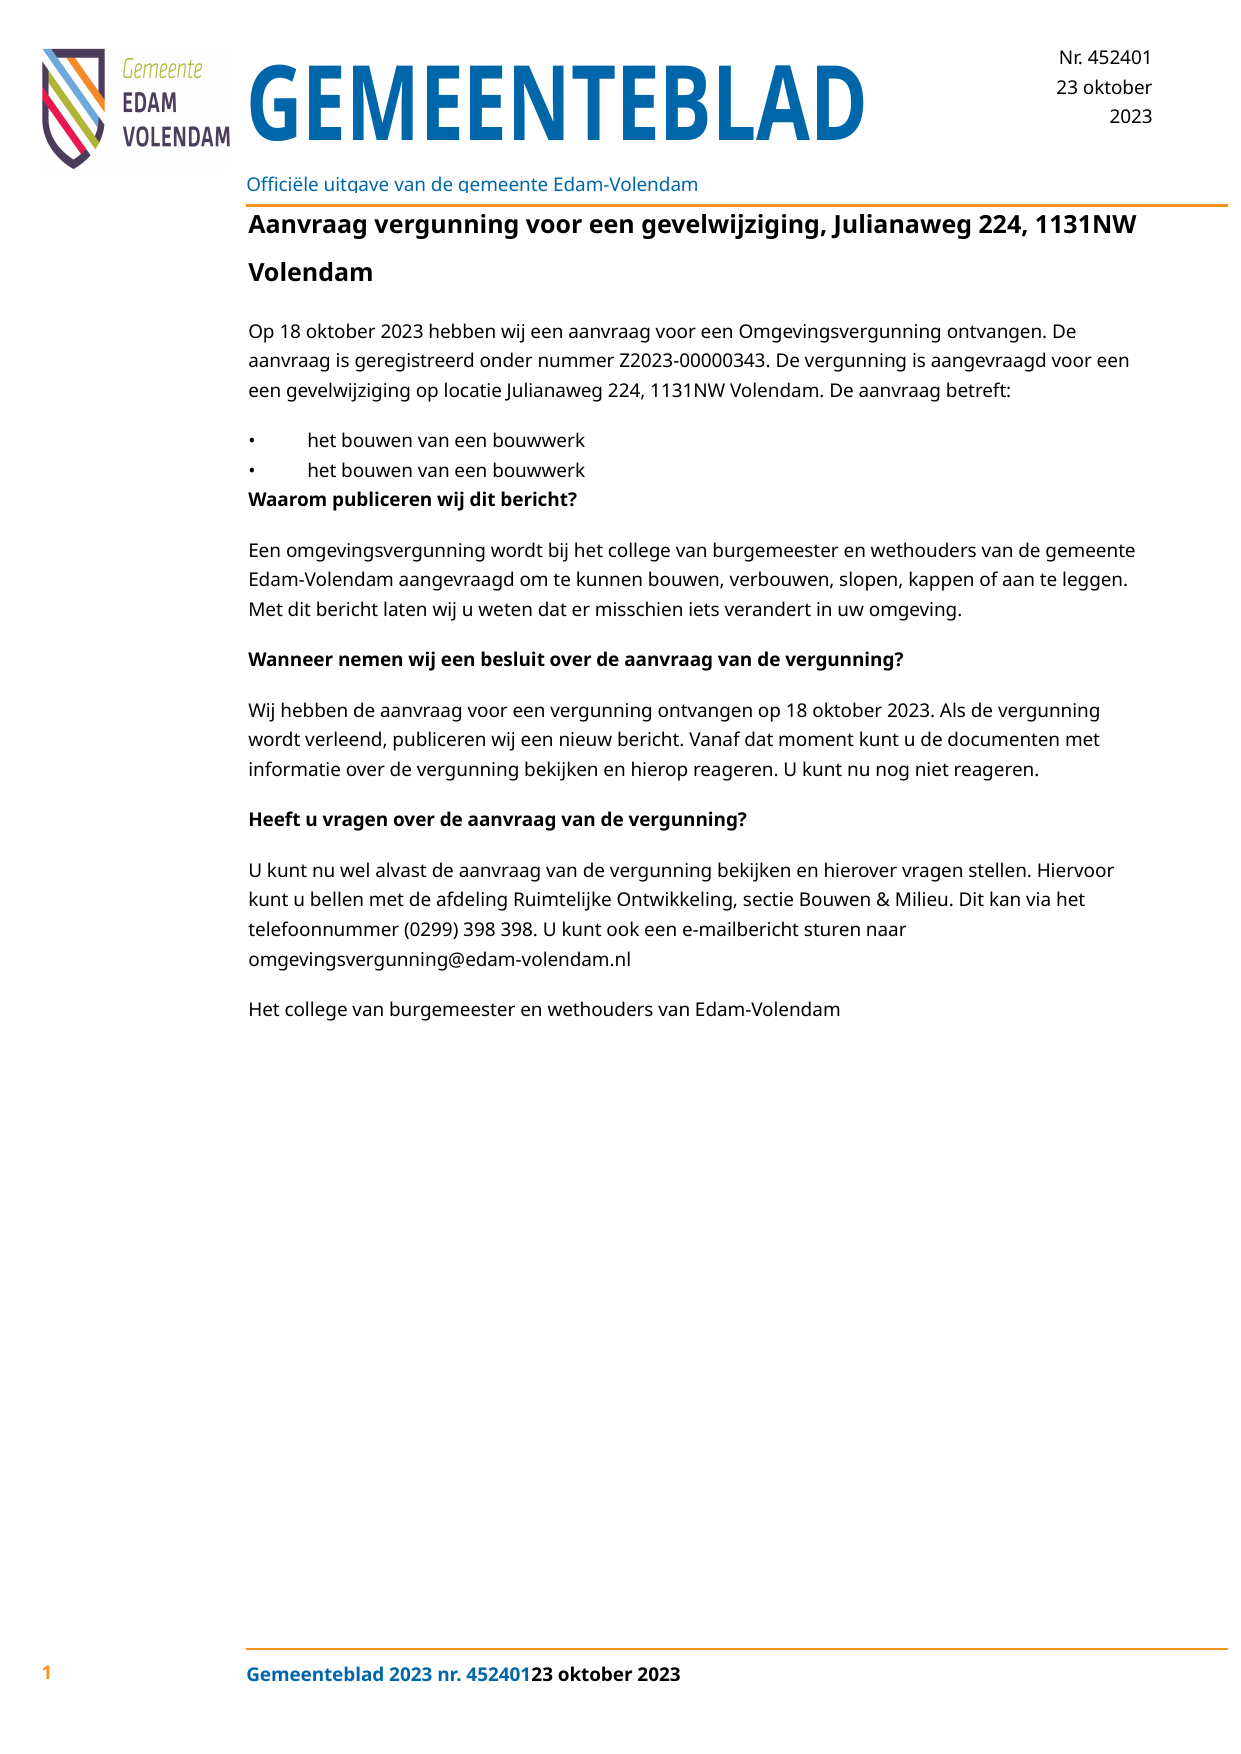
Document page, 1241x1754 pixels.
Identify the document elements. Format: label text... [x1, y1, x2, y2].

text Het college van burgemeester en wethouders van Edam-Volendam [248, 996, 1152, 1022]
list het bouwen van een bouwwerk [248, 457, 1152, 483]
text Wanneer nemen wij een besluit over de aanvraag van de vergunning? [248, 647, 1152, 672]
list het bouwen van een bouwwerk [248, 427, 1152, 453]
text Wij hebben de aanvraag voor een vergunning ontvangen op 18 oktober 2023. Als de vergunning wordt verleend, publiceren wij een nieuw bericht. Vanaf dat moment kunt u de documenten met informatie over de vergunning bekijken en hierop reageren. U kunt nu nog niet reageren. [248, 697, 1152, 782]
text Een omgevingsvergunning wordt bij het college van burgemeester en wethouders van de gemeente Edam-Volendam aangevraagd om te kunnen bouwen, verbouwen, slopen, kappen of aan te leggen. Met dit bericht laten wij u weten dat er misschien iets verandert in uw omgeving. [248, 537, 1152, 622]
text Waarom publiceren wij dit bericht? [248, 487, 1152, 512]
text Heeft u vragen over de aanvraag van de vergunning? [248, 807, 1152, 832]
text U kunt nu wel alvast de aanvraag van de vergunning bekijken en hierover vragen stellen. Hiervoor kunt u bellen met de afdeling Ruimtelijke Ontwikkeling, sectie Bouwen & Milieu. Dit kan via het telefoonnummer (0299) 398 398. U kunt ook een e-mailbericht sturen naar omgevingsvergunning@edam-volendam.nl [248, 857, 1152, 972]
picture [41, 47, 231, 172]
text Op 18 oktober 2023 hebben wij een aanvraag voor een Omgevingsvergunning ontvangen. De aanvraag is geregistreerd onder nummer Z2023-00000343. De vergunning is aangevraagd voor een een gevelwijziging op locatie Julianaweg 224, 1131NW Volendam. De aanvraag betreft: [248, 318, 1152, 403]
text Aanvraag vergunning voor een gevelwijziging, Julianaweg 224, 1131NW Volendam [248, 207, 1152, 288]
